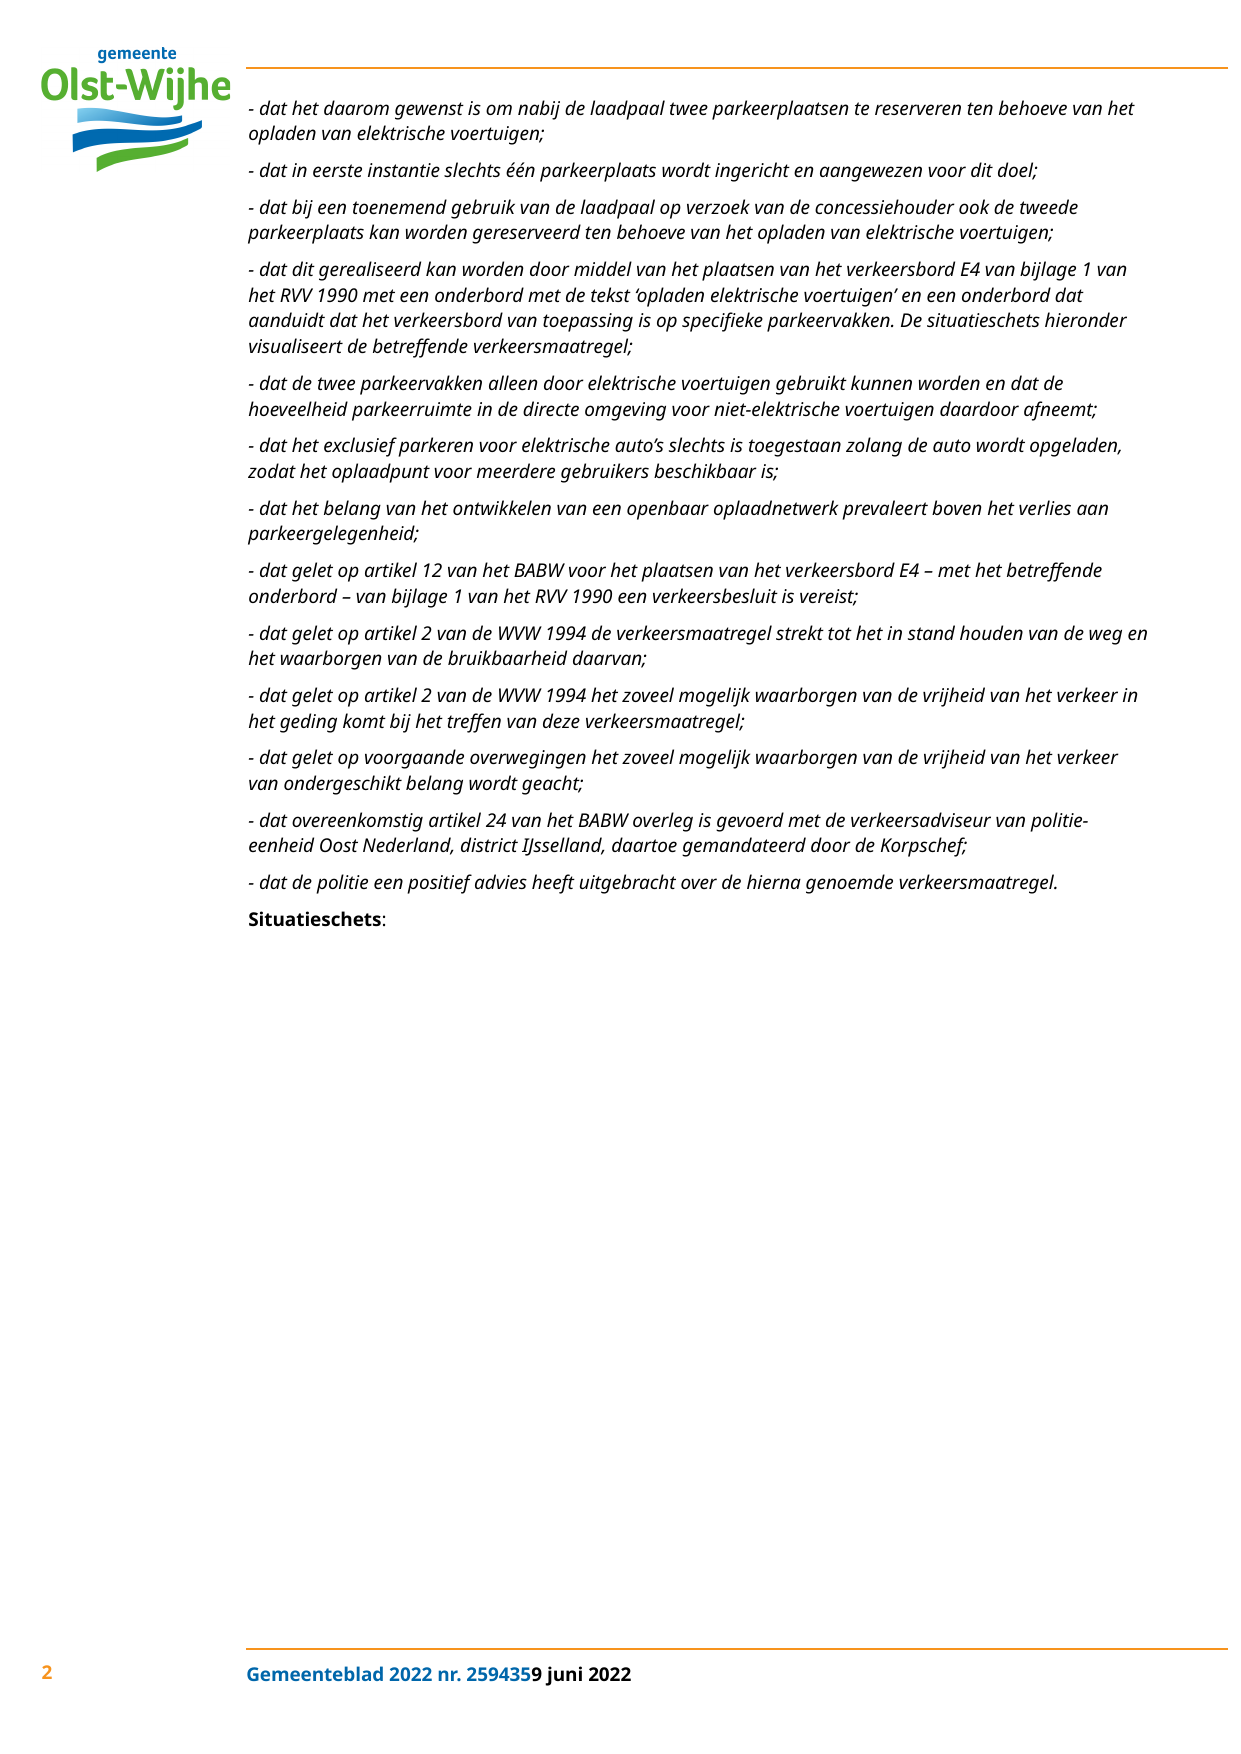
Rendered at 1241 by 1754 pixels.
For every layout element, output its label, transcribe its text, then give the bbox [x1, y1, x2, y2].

text - dat gelet op artikel 2 van de WVW 1994 de verkeersmaatregel strekt tot het in stand houden van de weg en het waarborgen van de bruikbaarheid daarvan; [248, 620, 1152, 671]
text - dat in eerste instantie slechts één parkeerplaats wordt ingericht en aangewezen voor dit doel; [248, 157, 1152, 183]
text - dat bij een toenemend gebruik van de laadpaal op verzoek van de concessiehouder ook de tweede parkeerplaats kan worden gereserveerd ten behoeve van het opladen van elektrische voertuigen; [248, 194, 1152, 245]
text - dat dit gerealiseerd kan worden door middel van het plaatsen van het verkeersbord E4 van bijlage 1 van het RVV 1990 met een onderbord met de tekst ‘opladen elektrische voertuigen’ en een onderbord dat aanduidt dat het verkeersbord van toepassing is op specifieke parkeervakken. De situatieschets hieronder visualiseert de betreffende verkeersmaatregel; [248, 256, 1152, 359]
text - dat het daarom gewenst is om nabij de laadpaal twee parkeerplaatsen te reserveren ten behoeve van het opladen van elektrische voertuigen; [248, 95, 1152, 146]
text - dat de politie een positief advies heeft uitgebracht over de hierna genoemde verkeersmaatregel. [248, 869, 1152, 895]
text - dat gelet op artikel 12 van het BABW voor het plaatsen van het verkeersbord E4 – met het betreffende onderbord – van bijlage 1 van het RVV 1990 een verkeersbesluit is vereist; [248, 557, 1152, 609]
picture [41, 47, 231, 172]
text - dat de twee parkeervakken alleen door elektrische voertuigen gebruikt kunnen worden en dat de hoeveelheid parkeerruimte in de directe omgeving voor niet-elektrische voertuigen daardoor afneemt; [248, 370, 1152, 422]
text - dat gelet op artikel 2 van de WVW 1994 het zoveel mogelijk waarborgen van de vrijheid van het verkeer in het geding komt bij het treffen van deze verkeersmaatregel; [248, 682, 1152, 733]
text - dat overeenkomstig artikel 24 van het BABW overleg is gevoerd met de verkeersadviseur van politie-eenheid Oost Nederland, district IJsselland, daartoe gemandateerd door de Korpschef; [248, 807, 1152, 858]
text - dat het belang van het ontwikkelen van een openbaar oplaadnetwerk prevaleert boven het verlies aan parkeergelegenheid; [248, 495, 1152, 546]
text - dat het exclusief parkeren voor elektrische auto’s slechts is toegestaan zolang de auto wordt opgeladen, zodat het oplaadpunt voor meerdere gebruikers beschikbaar is; [248, 432, 1152, 484]
text - dat gelet op voorgaande overwegingen het zoveel mogelijk waarborgen van de vrijheid van het verkeer van ondergeschikt belang wordt geacht; [248, 744, 1152, 796]
text Situatieschets: [248, 906, 1152, 932]
